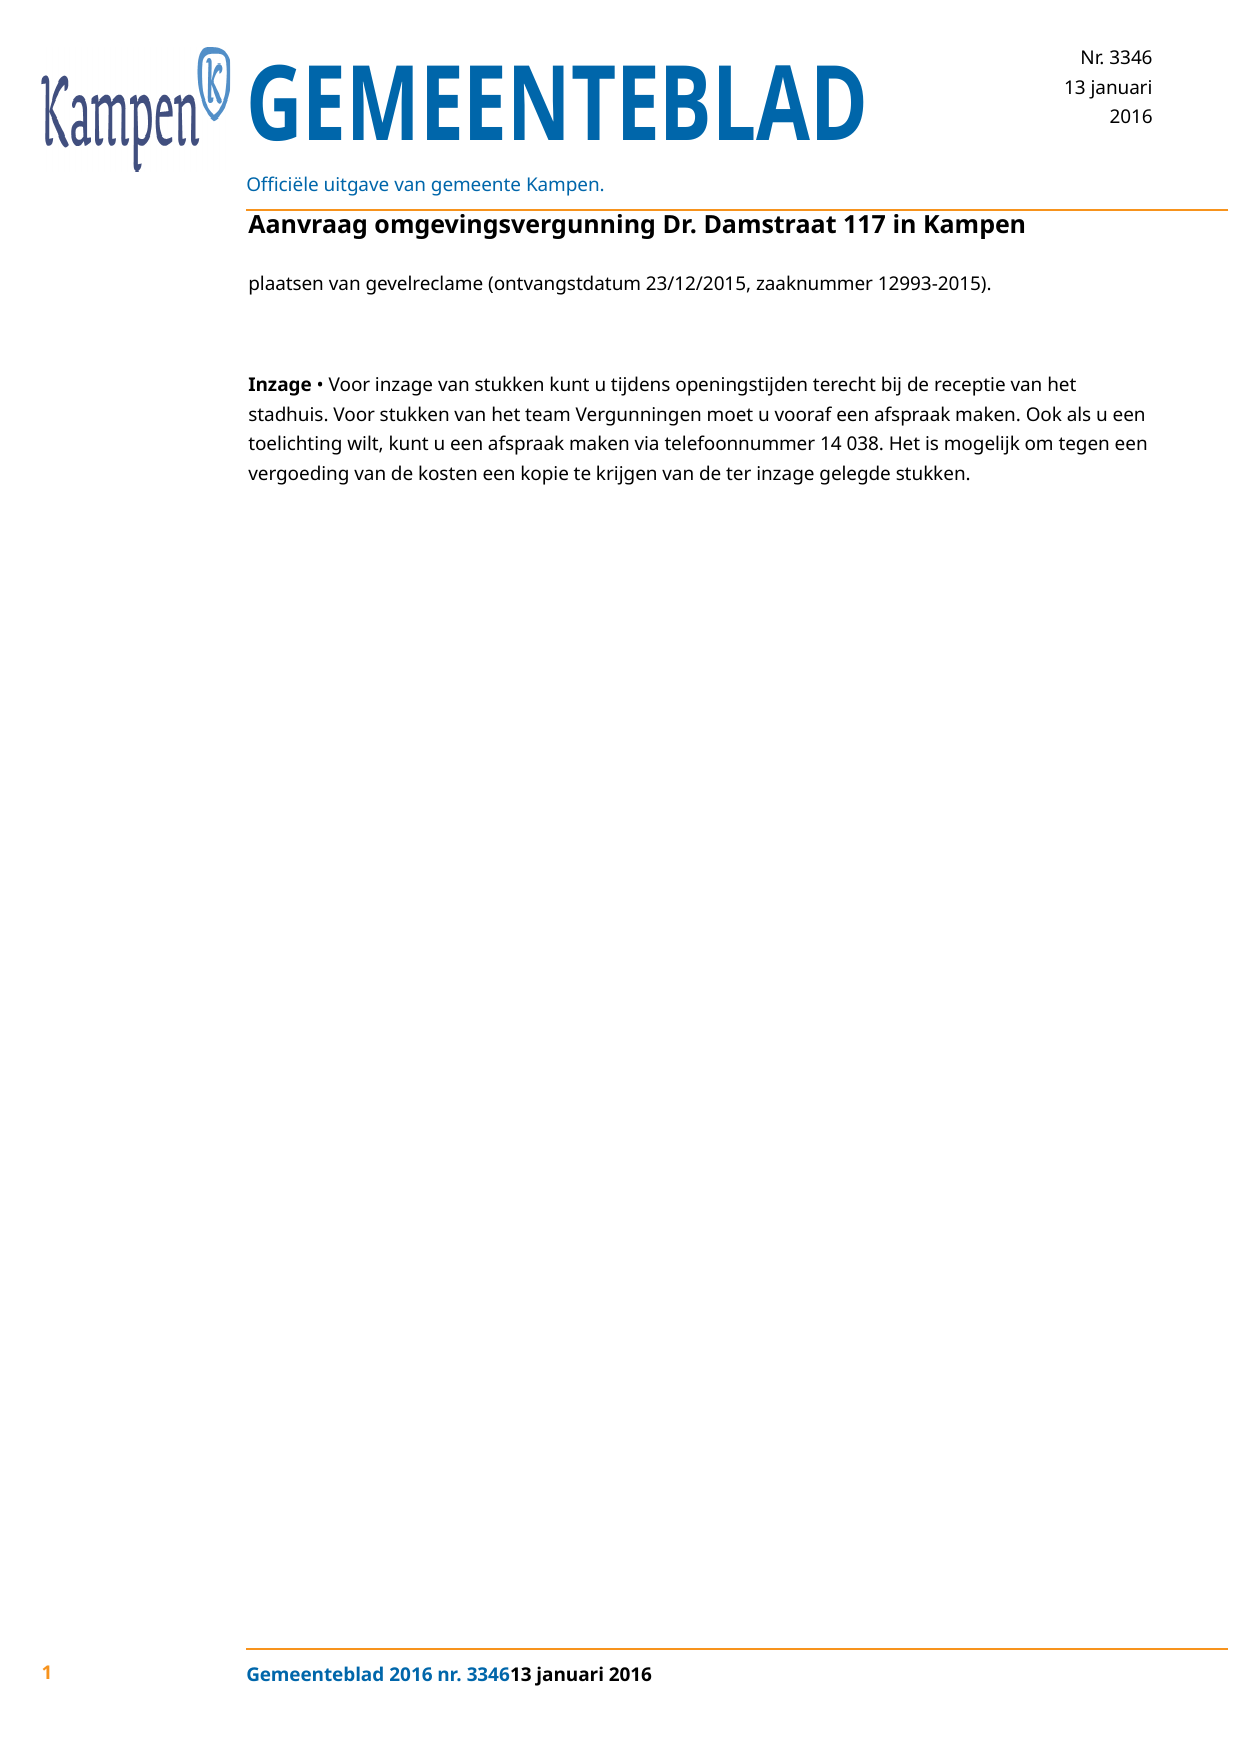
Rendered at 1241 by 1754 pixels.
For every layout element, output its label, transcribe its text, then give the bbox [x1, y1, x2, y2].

text Aanvraag omgevingsvergunning Dr. Damstraat 117 in Kampen [248, 211, 1152, 241]
text Inzage • Voor inzage van stukken kunt u tijdens openingstijden terecht bij de receptie van het stadhuis. Voor stukken van het team Vergunningen moet u vooraf een afspraak maken. Ook als u een toelichting wilt, kunt u een afspraak maken via telefoonnummer 14 038. Het is mogelijk om tegen een vergoeding van de kosten een kopie te krijgen van de ter inzage gelegde stukken. [248, 371, 1152, 486]
picture [41, 47, 231, 172]
text plaatsen van gevelreclame (ontvangstdatum 23/12/2015, zaaknummer 12993-2015). [248, 270, 1152, 296]
